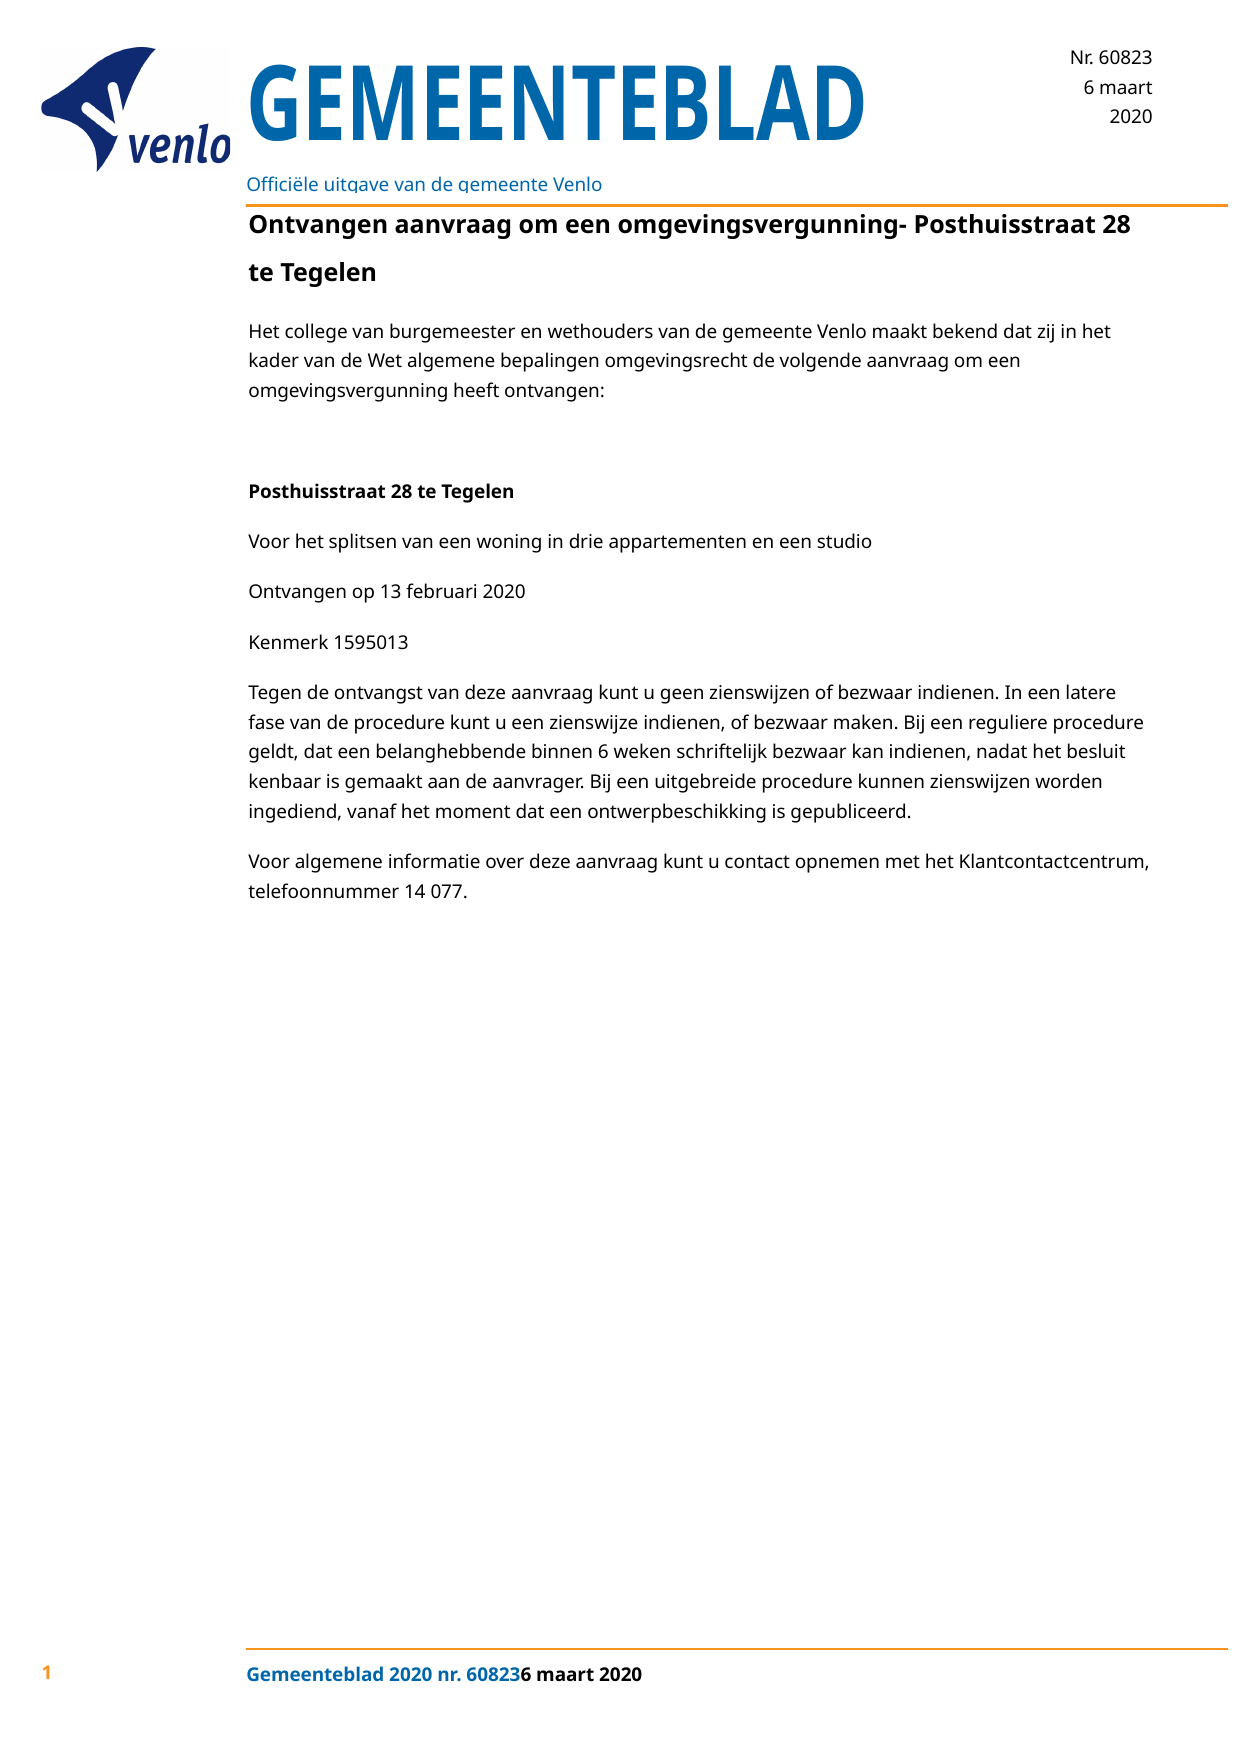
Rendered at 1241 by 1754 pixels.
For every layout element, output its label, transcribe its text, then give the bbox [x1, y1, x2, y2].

text Voor algemene informatie over deze aanvraag kunt u contact opnemen met het Klantcontactcentrum, telefoonnummer 14 077. [248, 848, 1152, 904]
text Tegen de ontvangst van deze aanvraag kunt u geen zienswijzen of bezwaar indienen. In een latere fase van de procedure kunt u een zienswijze indienen, of bezwaar maken. Bij een reguliere procedure geldt, dat een belanghebbende binnen 6 weken schriftelijk bezwaar kan indienen, nadat het besluit kenbaar is gemaakt aan de aanvrager. Bij een uitgebreide procedure kunnen zienswijzen worden ingediend, vanaf het moment dat een ontwerpbeschikking is gepubliceerd. [248, 679, 1152, 824]
text Kenmerk 1595013 [248, 629, 1152, 655]
text Ontvangen op 13 februari 2020 [248, 579, 1152, 604]
picture [41, 47, 231, 172]
text Ontvangen aanvraag om een omgevingsvergunning- Posthuisstraat 28 te Tegelen [248, 207, 1152, 288]
text Het college van burgemeester en wethouders van de gemeente Venlo maakt bekend dat zij in het kader van de Wet algemene bepalingen omgevingsrecht de volgende aanvraag om een omgevingsvergunning heeft ontvangen: [248, 318, 1152, 403]
text Posthuisstraat 28 te Tegelen [248, 478, 1152, 504]
text Voor het splitsen van een woning in drie appartementen en een studio [248, 528, 1152, 554]
